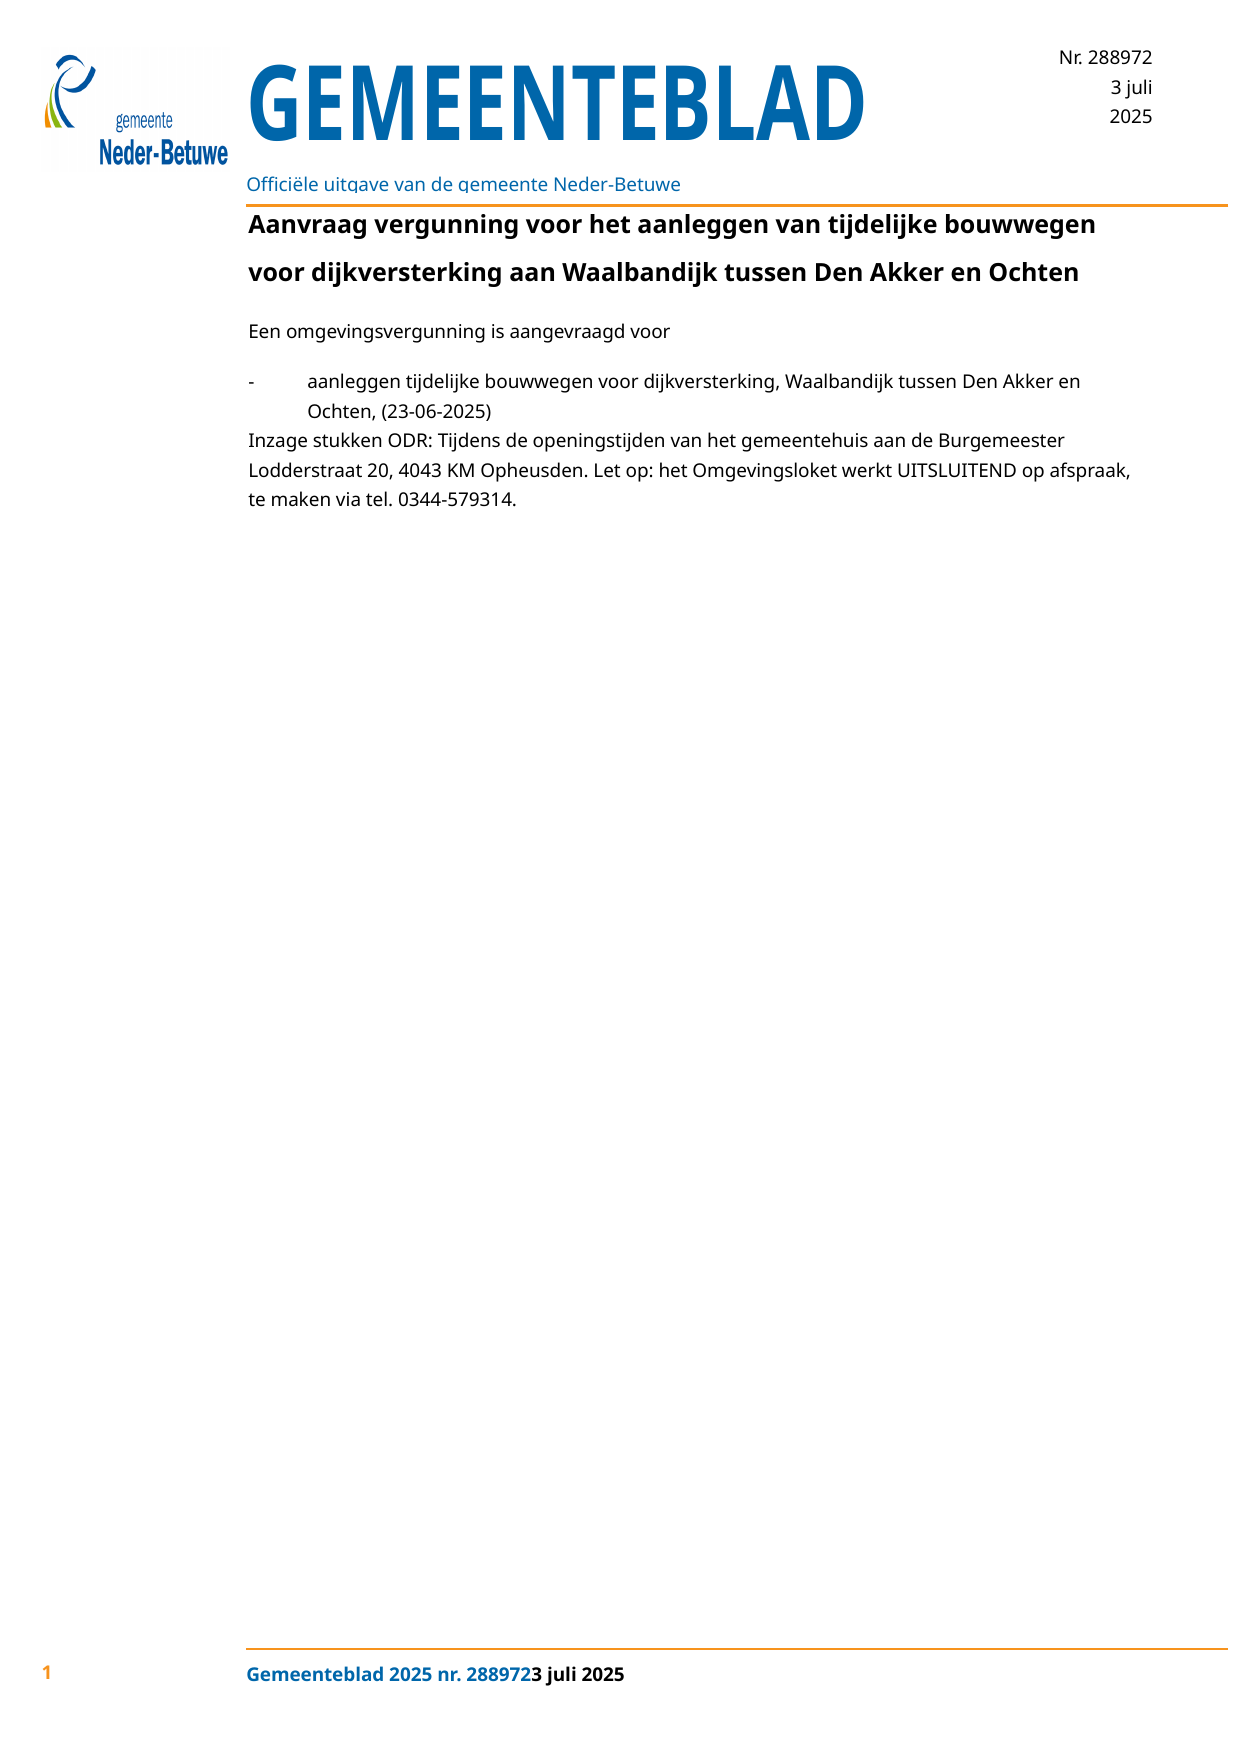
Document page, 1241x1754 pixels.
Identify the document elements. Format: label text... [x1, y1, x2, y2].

text Aanvraag vergunning voor het aanleggen van tijdelijke bouwwegen voor dijkversterking aan Waalbandijk tussen Den Akker en Ochten [248, 207, 1152, 288]
list aanleggen tijdelijke bouwwegen voor dijkversterking, Waalbandijk tussen Den Akker en Ochten, (23-06-2025) [248, 368, 1152, 424]
text Een omgevingsvergunning is aangevraagd voor [248, 318, 1152, 344]
text Inzage stukken ODR: Tijdens de openingstijden van het gemeentehuis aan de Burgemeester Lodderstraat 20, 4043 KM Opheusden. Let op: het Omgevingsloket werkt UITSLUITEND op afspraak, te maken via tel. 0344-579314. [248, 427, 1152, 512]
picture [41, 47, 231, 172]
